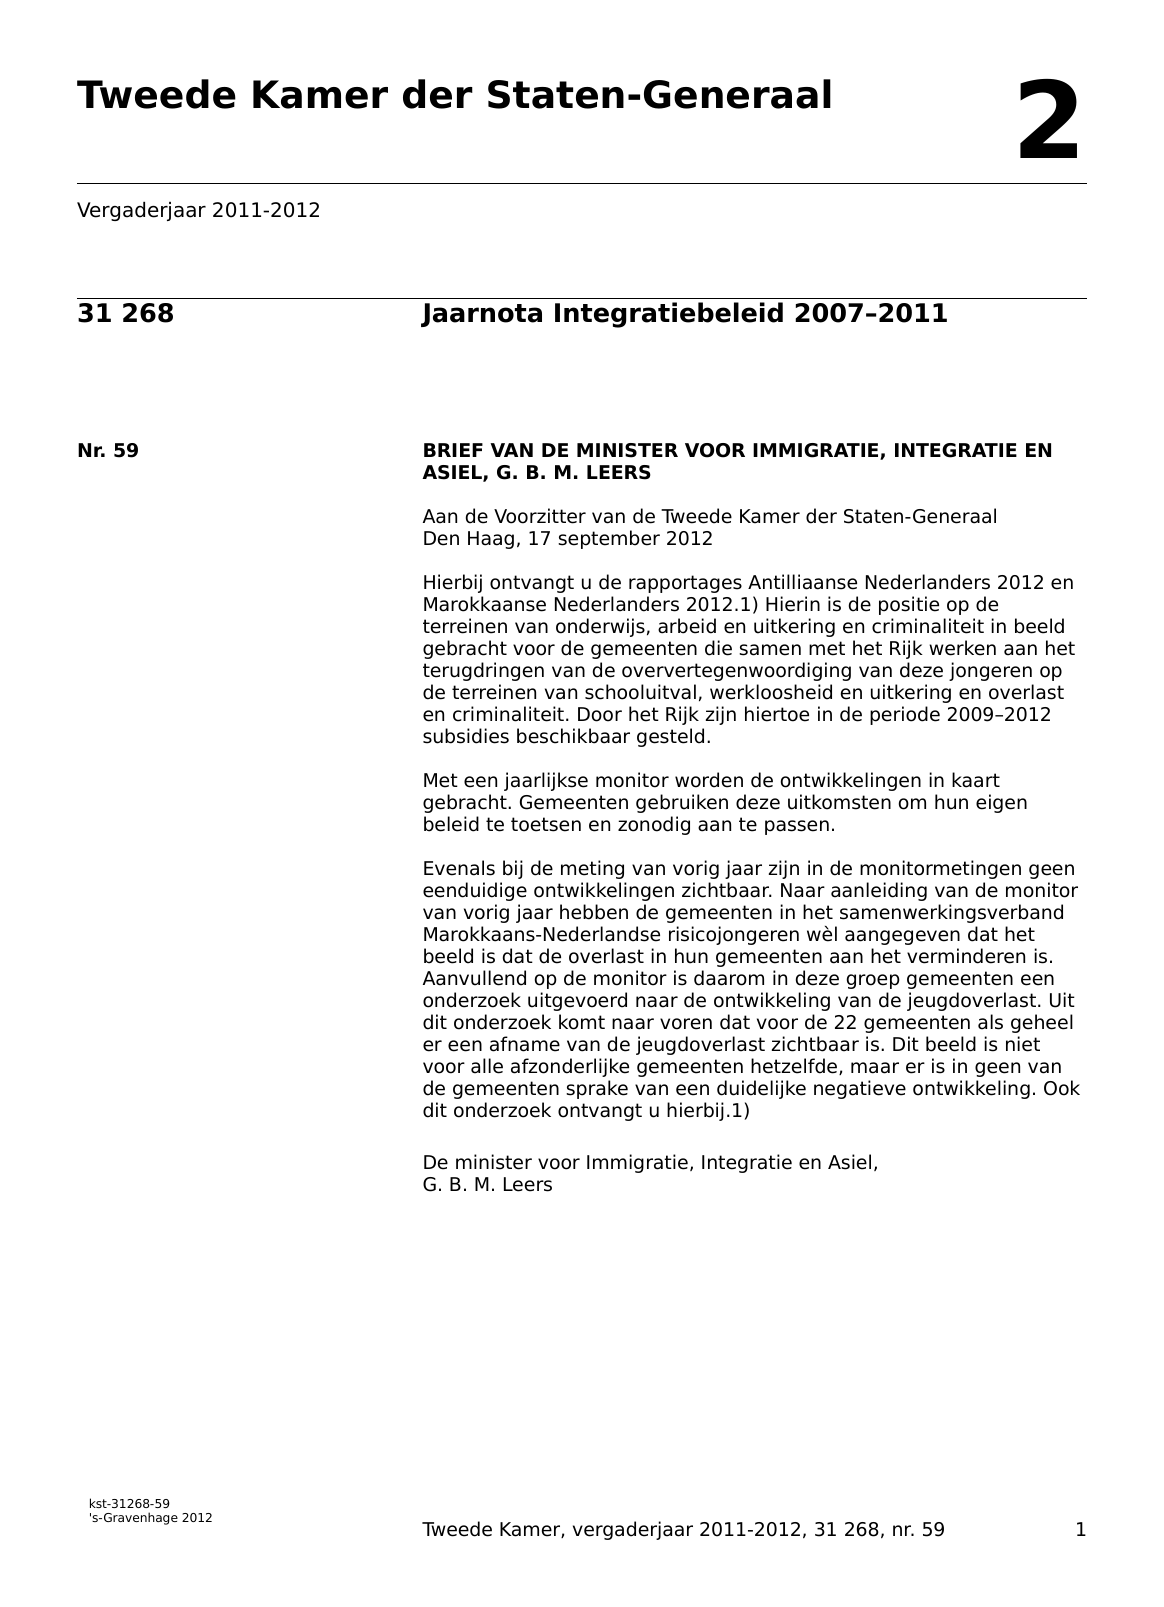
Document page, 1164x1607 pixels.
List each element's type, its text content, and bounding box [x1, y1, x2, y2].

table_header 2 [886, 59, 1087, 183]
text De minister voor Immigratie, Integratie en Asiel, G. B. M. Leers [422, 1152, 1087, 1196]
table_cell Vergaderjaar 2011-2012 [77, 184, 1087, 298]
text Evenals bij de meting van vorig jaar zijn in de monitormetingen geen eenduidige ontwikkelingen zichtbaar. Naar aanleiding van de monitor van vorig jaar hebben de gemeenten in het samenwerkingsverband Marokkaans-Nederlandse risicojongeren wèl aangegeven dat het beeld is dat de overlast in hun gemeenten aan het verminderen is. Aanvullend op de monitor is daarom in deze groep gemeenten een onderzoek uitgevoerd naar de ontwikkeling van de jeugdoverlast. Uit dit onderzoek komt naar voren dat voor de 22 gemeenten als geheel er een afname van de jeugdoverlast zichtbaar is. Dit beeld is niet voor alle afzonderlijke gemeenten hetzelfde, maar er is in geen van de gemeenten sprake van een duidelijke negatieve ontwikkeling. Ook dit onderzoek ontvangt u hierbij.1) [422, 858, 1087, 1122]
text Den Haag, 17 september 2012 [422, 528, 1087, 550]
text Aan de Voorzitter van de Tweede Kamer der Staten-Generaal [422, 506, 1087, 528]
table_header Tweede Kamer der Staten-Generaal [77, 59, 886, 183]
text Hierbij ontvangt u de rapportages Antilliaanse Nederlanders 2012 en Marokkaanse Nederlanders 2012.1) Hierin is de positie op de terreinen van onderwijs, arbeid en uitkering en criminaliteit in beeld gebracht voor de gemeenten die samen met het Rijk werken aan het terugdringen van de oververtegenwoordiging van deze jongeren op de terreinen van schooluitval, werkloosheid en uitkering en overlast en criminaliteit. Door het Rijk zijn hiertoe in de periode 2009–2012 subsidies beschikbaar gesteld. [422, 572, 1087, 748]
text 's-Gravenhage 2012 [88, 1511, 323, 1525]
text kst-31268-59 [88, 1497, 323, 1511]
subtitle 31 268 Jaarnota Integratiebeleid 2007–2011 [77, 299, 1087, 329]
subtitle Nr. 59 BRIEF VAN DE MINISTER VOOR IMMIGRATIE, INTEGRATIE EN ASIEL, G. B. M. LEERS [77, 440, 1087, 484]
text Met een jaarlijkse monitor worden de ontwikkelingen in kaart gebracht. Gemeenten gebruiken deze uitkomsten om hun eigen beleid te toetsen en zonodig aan te passen. [422, 770, 1087, 836]
